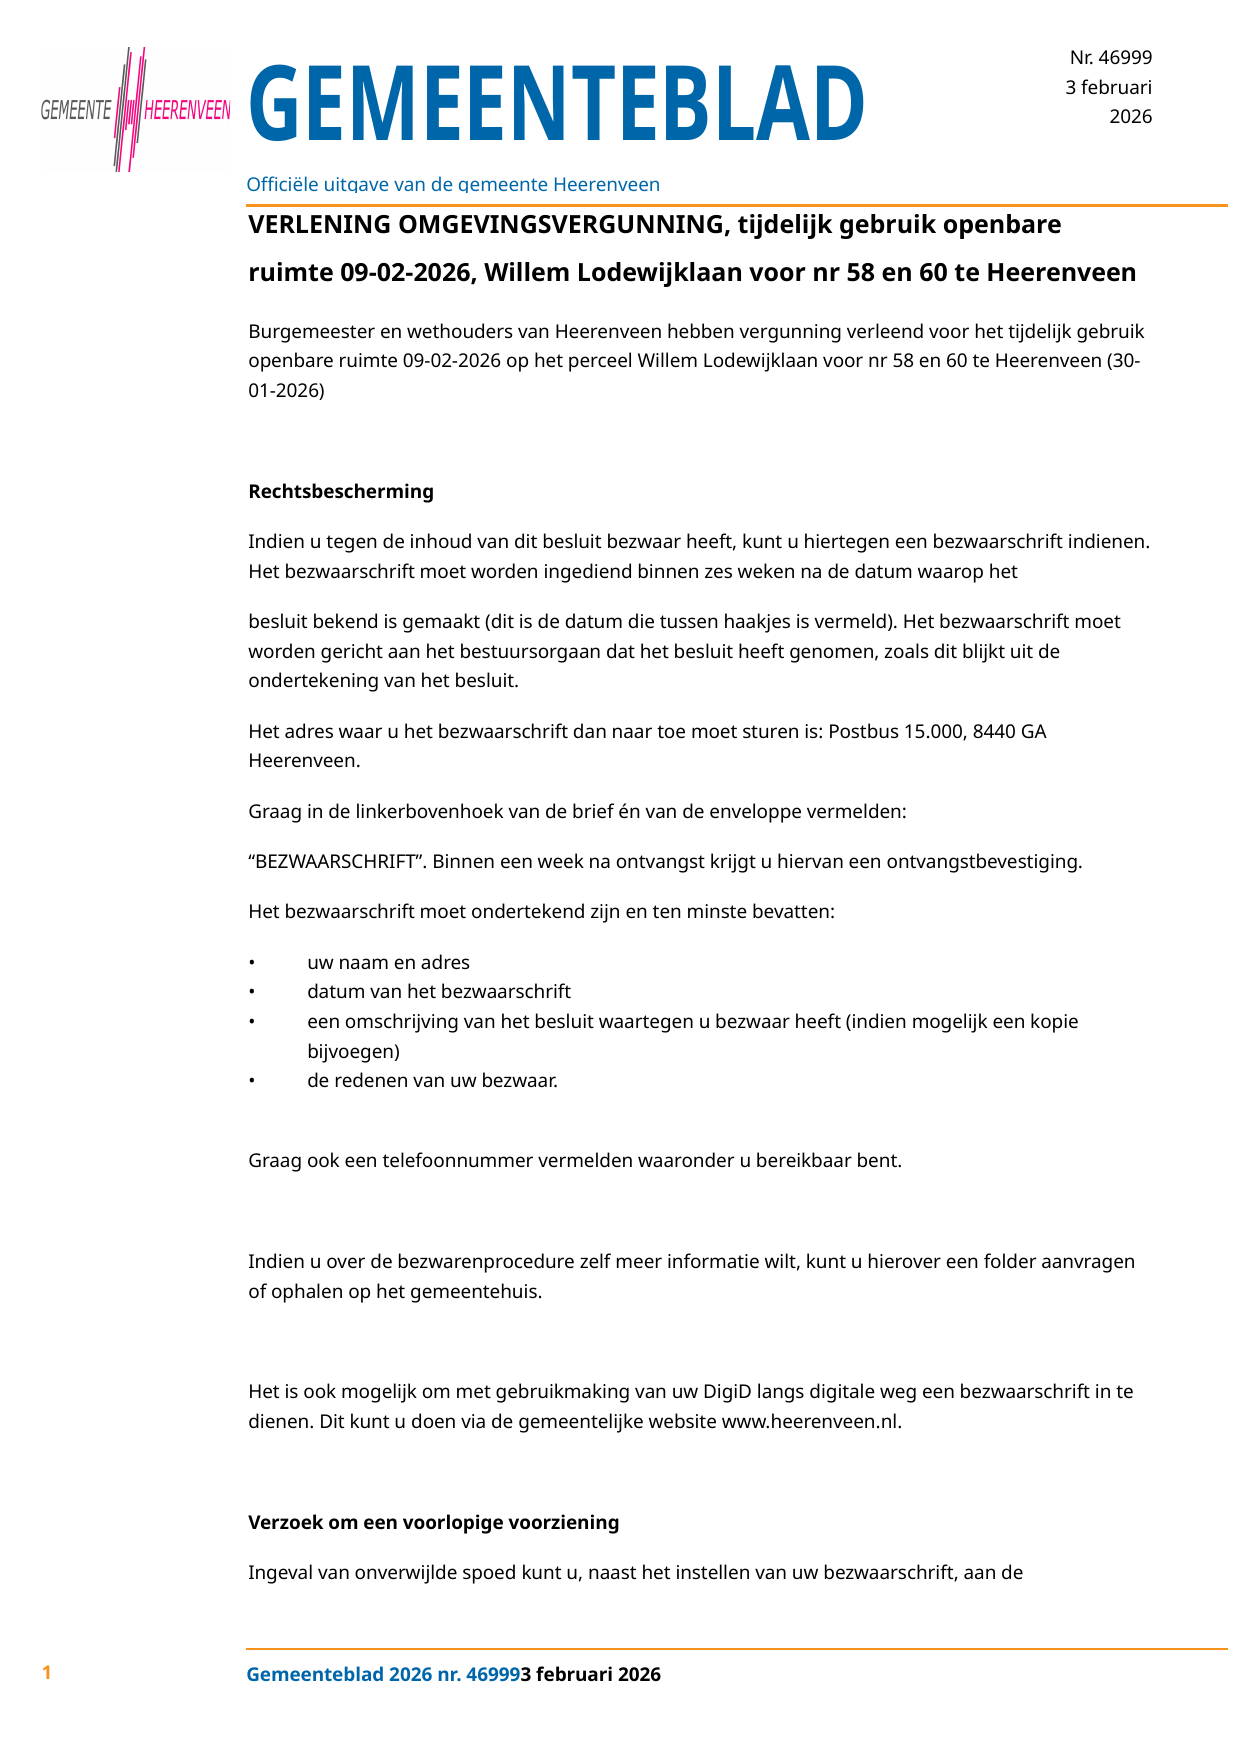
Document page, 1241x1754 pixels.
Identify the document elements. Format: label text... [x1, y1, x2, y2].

text Indien u over de bezwarenprocedure zelf meer informatie wilt, kunt u hierover een folder aanvragen of ophalen op het gemeentehuis. [248, 1248, 1152, 1304]
text “BEZWAARSCHRIFT”. Binnen een week na ontvangst krijgt u hiervan een ontvangstbevestiging. [248, 848, 1152, 874]
list de redenen van uw bezwaar. [248, 1067, 1152, 1093]
picture [41, 47, 231, 172]
text VERLENING OMGEVINGSVERGUNNING, tijdelijk gebruik openbare ruimte 09-02-2026, Willem Lodewijklaan voor nr 58 en 60 te Heerenveen [248, 207, 1152, 288]
text Het is ook mogelijk om met gebruikmaking van uw DigiD langs digitale weg een bezwaarschrift in te dienen. Dit kunt u doen via de gemeentelijke website www.heerenveen.nl. [248, 1379, 1152, 1434]
text besluit bekend is gemaakt (dit is de datum die tussen haakjes is vermeld). Het bezwaarschrift moet worden gericht aan het bestuursorgaan dat het besluit heeft genomen, zoals dit blijkt uit de ondertekening van het besluit. [248, 608, 1152, 693]
list een omschrijving van het besluit waartegen u bezwaar heeft (indien mogelijk een kopie bijvoegen) [248, 1008, 1152, 1064]
text Ingeval van onverwijlde spoed kunt u, naast het instellen van uw bezwaarschrift, aan de [248, 1559, 1152, 1585]
text Graag ook een telefoonnummer vermelden waaronder u bereikbaar bent. [248, 1147, 1152, 1173]
list datum van het bezwaarschrift [248, 979, 1152, 1004]
text Het adres waar u het bezwaarschrift dan naar toe moet sturen is: Postbus 15.000, 8440 GA Heerenveen. [248, 718, 1152, 773]
text Rechtsbescherming [248, 478, 1152, 504]
text Het bezwaarschrift moet ondertekend zijn en ten minste bevatten: [248, 899, 1152, 924]
text Indien u tegen de inhoud van dit besluit bezwaar heeft, kunt u hiertegen een bezwaarschrift indienen. Het bezwaarschrift moet worden ingediend binnen zes weken na de datum waarop het [248, 528, 1152, 584]
list uw naam en adres [248, 949, 1152, 975]
text Verzoek om een voorlopige voorziening [248, 1509, 1152, 1535]
text Burgemeester en wethouders van Heerenveen hebben vergunning verleend voor het tijdelijk gebruik openbare ruimte 09-02-2026 op het perceel Willem Lodewijklaan voor nr 58 en 60 te Heerenveen (30-01-2026) [248, 318, 1152, 403]
text Graag in de linkerbovenhoek van de brief én van de enveloppe vermelden: [248, 798, 1152, 824]
